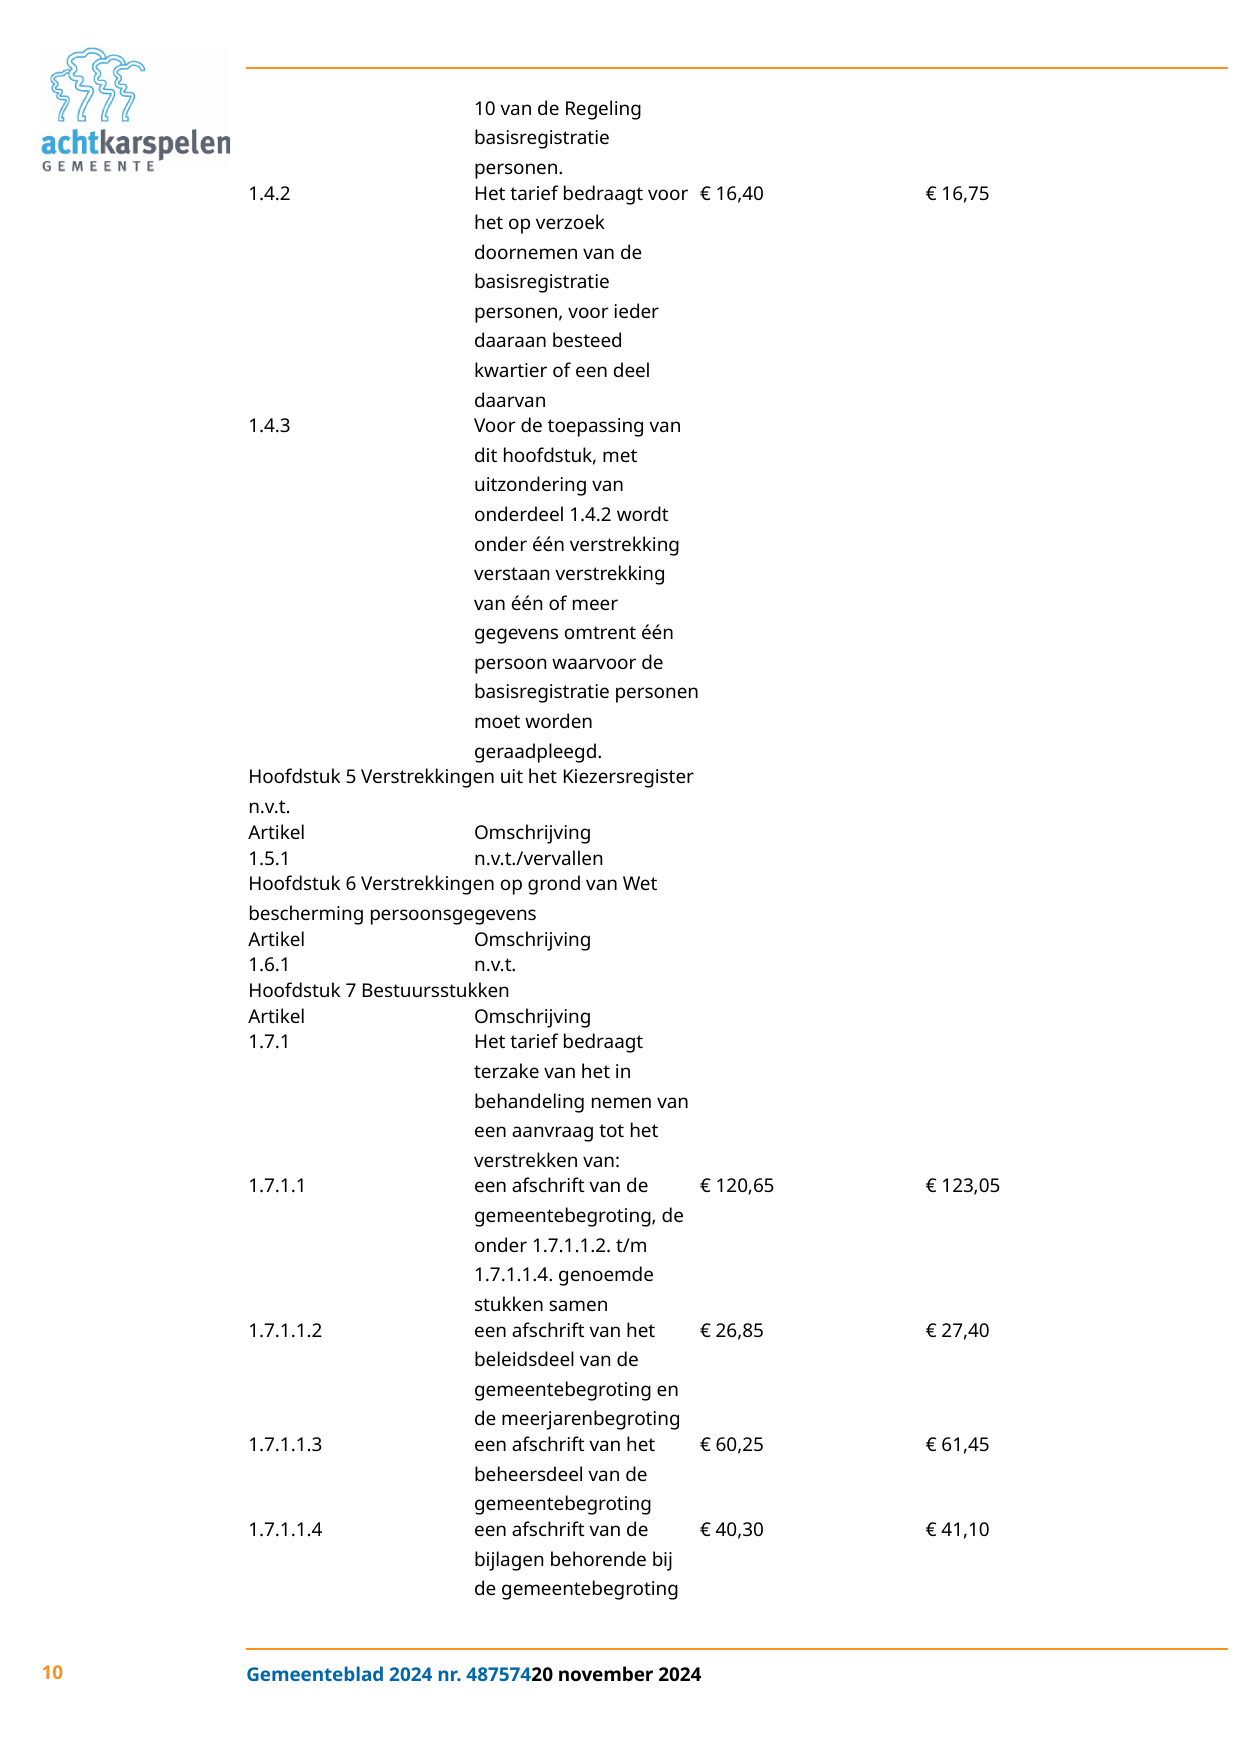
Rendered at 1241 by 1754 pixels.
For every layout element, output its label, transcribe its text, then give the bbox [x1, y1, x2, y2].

table_cell € 61,45 [926, 1431, 1152, 1516]
picture [41, 47, 231, 172]
table_cell 1.4.3 [248, 413, 474, 764]
table_cell 1.7.1.1 [248, 1173, 474, 1317]
table_cell [926, 926, 1152, 951]
table_cell [926, 413, 1152, 764]
table_cell [926, 845, 1152, 870]
table_cell Voor de toepassing van dit hoofdstuk, met uitzondering van onderdeel 1.4.2 wordt onder één verstrekking verstaan verstrekking van één of meer gegevens omtrent één persoon waarvoor de basisregistratie personen moet worden geraadpleegd. [474, 413, 700, 764]
table_cell 1.7.1 [248, 1029, 474, 1173]
table_cell [700, 845, 926, 870]
table_cell € 123,05 [926, 1173, 1152, 1317]
table_cell € 27,40 [926, 1317, 1152, 1431]
table_cell € 26,85 [700, 1317, 926, 1431]
table_cell Artikel [248, 1003, 474, 1029]
table_cell [926, 1003, 1152, 1029]
table_cell 1.7.1.1.4 [248, 1516, 474, 1601]
table_cell 1.6.1 [248, 951, 474, 977]
table_cell een afschrift van het beleidsdeel van de gemeentebegroting en de meerjarenbegroting [474, 1317, 700, 1431]
table_cell [700, 413, 926, 764]
table_cell n.v.t./vervallen [474, 845, 700, 870]
table_cell Omschrijving [474, 926, 700, 951]
table_cell [700, 870, 926, 926]
table_cell [926, 95, 1152, 180]
table_cell € 40,30 [700, 1516, 926, 1601]
table_cell [926, 819, 1152, 845]
table_cell [700, 1029, 926, 1173]
table_cell een afschrift van de gemeentebegroting, de onder 1.7.1.1.2. t/m 1.7.1.1.4. genoemde stukken samen [474, 1173, 700, 1317]
table_cell Hoofdstuk 7 Bestuursstukken [248, 977, 700, 1003]
table_cell € 60,25 [700, 1431, 926, 1516]
table_cell Hoofdstuk 6 Verstrekkingen op grond van Wet bescherming persoonsgegevens [248, 870, 700, 926]
table_cell [926, 977, 1152, 1003]
table_cell [700, 951, 926, 977]
table_cell Omschrijving [474, 819, 700, 845]
table_cell € 16,75 [926, 180, 1152, 412]
table_cell € 41,10 [926, 1516, 1152, 1601]
table_cell Artikel [248, 926, 474, 951]
table_cell [926, 870, 1152, 926]
table_cell een afschrift van de bijlagen behorende bij de gemeentebegroting [474, 1516, 700, 1601]
table_cell [700, 764, 926, 819]
table_cell [700, 926, 926, 951]
table_cell Het tarief bedraagt terzake van het in behandeling nemen van een aanvraag tot het verstrekken van: [474, 1029, 700, 1173]
table_cell Omschrijving [474, 1003, 700, 1029]
table_cell Artikel [248, 819, 474, 845]
table_cell n.v.t. [474, 951, 700, 977]
table_cell [926, 1029, 1152, 1173]
table_cell [700, 819, 926, 845]
table_cell [926, 951, 1152, 977]
table_cell 1.4.2 [248, 180, 474, 412]
table_cell 1.7.1.1.2 [248, 1317, 474, 1431]
table_cell [700, 977, 926, 1003]
table_cell Hoofdstuk 5 Verstrekkingen uit het Kiezersregister n.v.t. [248, 764, 700, 819]
table_cell 10 van de Regeling basisregistratie personen. [474, 95, 700, 180]
table_cell [700, 1003, 926, 1029]
table_cell 1.7.1.1.3 [248, 1431, 474, 1516]
table_cell Het tarief bedraagt voor het op verzoek doornemen van de basisregistratie personen, voor ieder daaraan besteed kwartier of een deel daarvan [474, 180, 700, 412]
table_cell [700, 95, 926, 180]
table_cell [248, 95, 474, 180]
table_cell € 16,40 [700, 180, 926, 412]
table_cell [926, 764, 1152, 819]
table_cell 1.5.1 [248, 845, 474, 870]
table_cell € 120,65 [700, 1173, 926, 1317]
table_cell een afschrift van het beheersdeel van de gemeentebegroting [474, 1431, 700, 1516]
